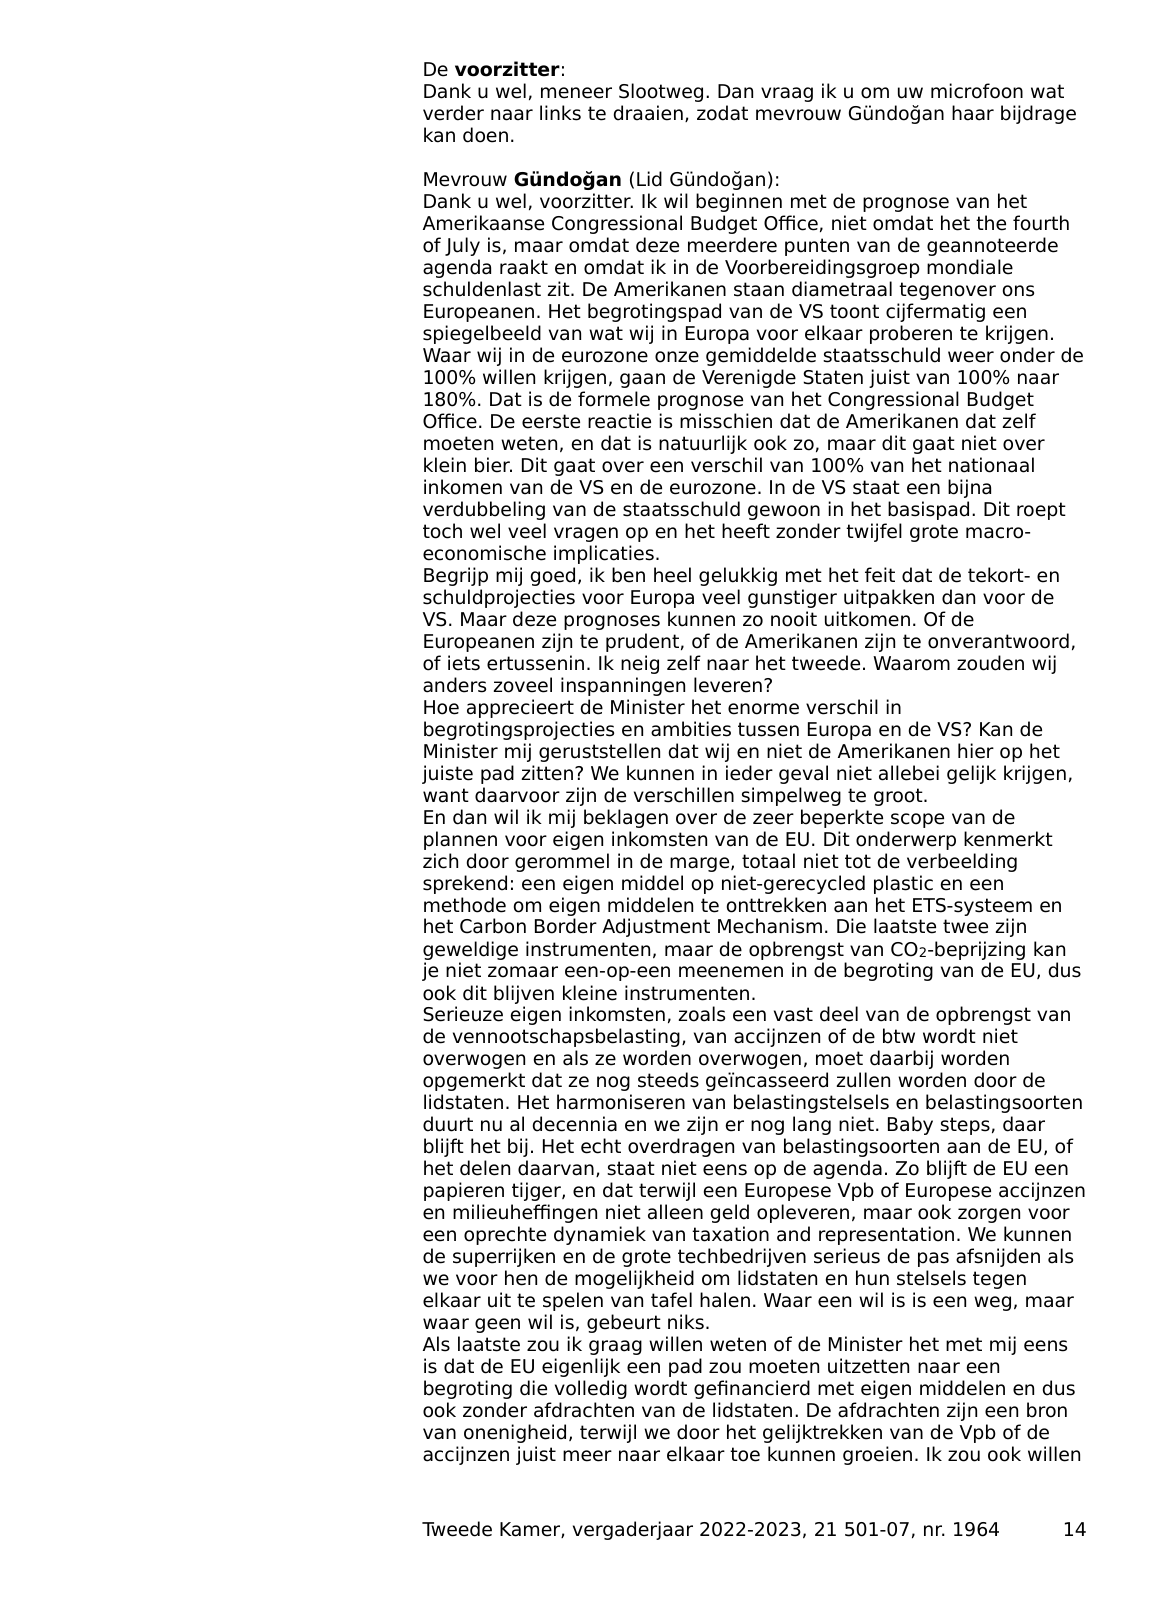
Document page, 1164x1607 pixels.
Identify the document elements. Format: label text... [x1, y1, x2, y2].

text De voorzitter: [422, 59, 1087, 81]
text Mevrouw Gündoğan (Lid Gündoğan): [422, 169, 1087, 191]
text Hoe apprecieert de Minister het enorme verschil in begrotingsprojecties en ambities tussen Europa en de VS? Kan de Minister mij geruststellen dat wij en niet de Amerikanen hier op het juiste pad zitten? We kunnen in ieder geval niet allebei gelijk krijgen, want daarvoor zijn de verschillen simpelweg te groot. [422, 697, 1087, 807]
text Begrijp mij goed, ik ben heel gelukkig met het feit dat de tekort- en schuldprojecties voor Europa veel gunstiger uitpakken dan voor de VS. Maar deze prognoses kunnen zo nooit uitkomen. Of de Europeanen zijn te prudent, of de Amerikanen zijn te onverantwoord, of iets ertussenin. Ik neig zelf naar het tweede. Waarom zouden wij anders zoveel inspanningen leveren? [422, 565, 1087, 697]
text Dank u wel, meneer Slootweg. Dan vraag ik u om uw microfoon wat verder naar links te draaien, zodat mevrouw Gündoğan haar bijdrage kan doen. [422, 81, 1087, 147]
text Serieuze eigen inkomsten, zoals een vast deel van de opbrengst van de vennootschapsbelasting, van accijnzen of de btw wordt niet overwogen en als ze worden overwogen, moet daarbij worden opgemerkt dat ze nog steeds geïncasseerd zullen worden door de lidstaten. Het harmoniseren van belastingstelsels en belastingsoorten duurt nu al decennia en we zijn er nog lang niet. Baby steps, daar blijft het bij. Het echt overdragen van belastingsoorten aan de EU, of het delen daarvan, staat niet eens op de agenda. Zo blijft de EU een papieren tijger, en dat terwijl een Europese Vpb of Europese accijnzen en milieuheffingen niet alleen geld opleveren, maar ook zorgen voor een oprechte dynamiek van taxation and representation. We kunnen de superrijken en de grote techbedrijven serieus de pas afsnijden als we voor hen de mogelijkheid om lidstaten en hun stelsels tegen elkaar uit te spelen van tafel halen. Waar een wil is is een weg, maar waar geen wil is, gebeurt niks. [422, 1004, 1087, 1334]
text Dank u wel, voorzitter. Ik wil beginnen met de prognose van het Amerikaanse Congressional Budget Office, niet omdat het the fourth of July is, maar omdat deze meerdere punten van de geannoteerde agenda raakt en omdat ik in de Voorbereidingsgroep mondiale schuldenlast zit. De Amerikanen staan diametraal tegenover ons Europeanen. Het begrotingspad van de VS toont cijfermatig een spiegelbeeld van wat wij in Europa voor elkaar proberen te krijgen. Waar wij in de eurozone onze gemiddelde staatsschuld weer onder de 100% willen krijgen, gaan de Verenigde Staten juist van 100% naar 180%. Dat is de formele prognose van het Congressional Budget Office. De eerste reactie is misschien dat de Amerikanen dat zelf moeten weten, en dat is natuurlijk ook zo, maar dit gaat niet over klein bier. Dit gaat over een verschil van 100% van het nationaal inkomen van de VS en de eurozone. In de VS staat een bijna verdubbeling van de staatsschuld gewoon in het basispad. Dit roept toch wel veel vragen op en het heeft zonder twijfel grote macro-economische implicaties. [422, 191, 1087, 565]
text En dan wil ik mij beklagen over de zeer beperkte scope van de plannen voor eigen inkomsten van de EU. Dit onderwerp kenmerkt zich door gerommel in de marge, totaal niet tot de verbeelding sprekend: een eigen middel op niet-gerecycled plastic en een methode om eigen middelen te onttrekken aan het ETS-systeem en het Carbon Border Adjustment Mechanism. Die laatste twee zijn geweldige instrumenten, maar de opbrengst van CO2-beprijzing kan je niet zomaar een-op-een meenemen in de begroting van de EU, dus ook dit blijven kleine instrumenten. [422, 807, 1087, 1004]
text Als laatste zou ik graag willen weten of de Minister het met mij eens is dat de EU eigenlijk een pad zou moeten uitzetten naar een begroting die volledig wordt gefinancierd met eigen middelen en dus ook zonder afdrachten van de lidstaten. De afdrachten zijn een bron van onenigheid, terwijl we door het gelijktrekken van de Vpb of de accijnzen juist meer naar elkaar toe kunnen groeien. Ik zou ook willen [422, 1334, 1087, 1466]
